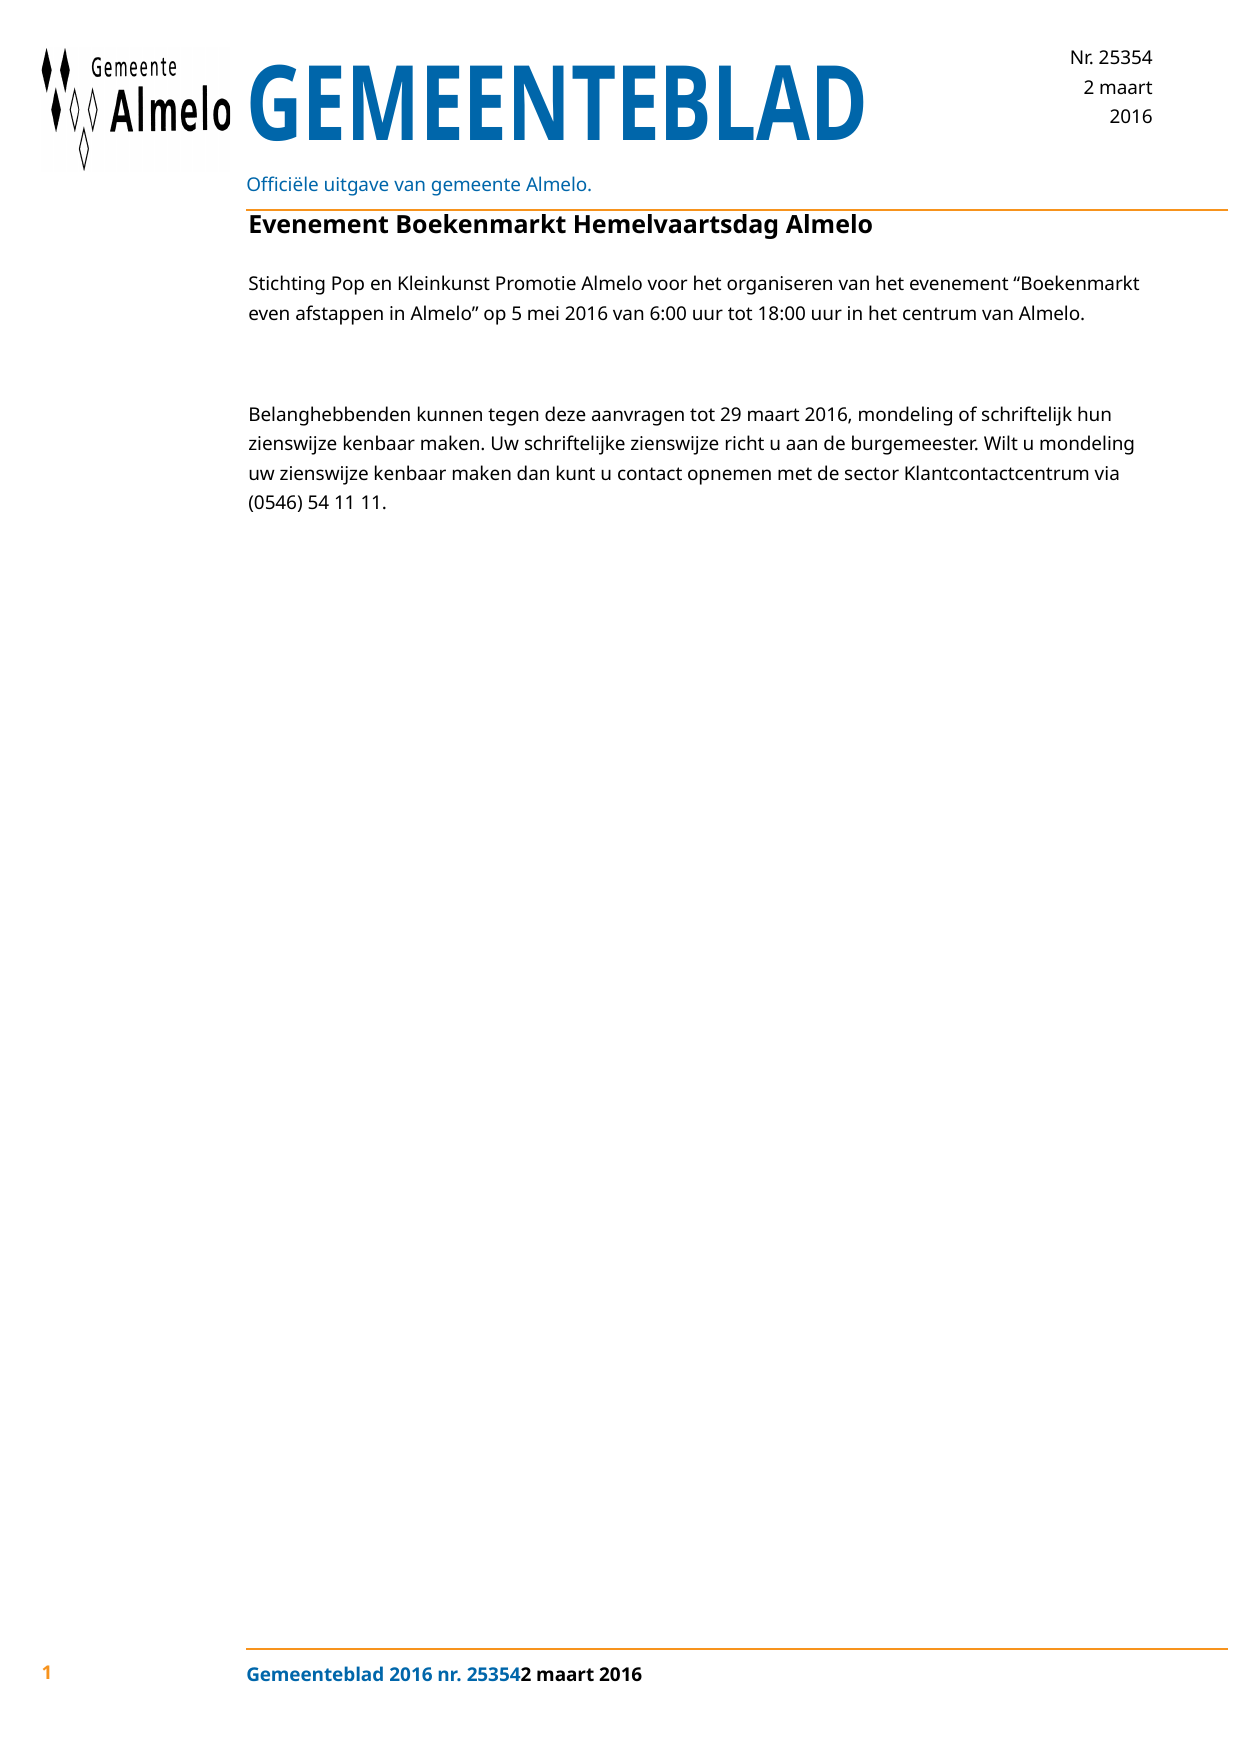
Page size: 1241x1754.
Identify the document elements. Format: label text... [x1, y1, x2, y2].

picture [41, 47, 231, 172]
text Evenement Boekenmarkt Hemelvaartsdag Almelo [248, 211, 1152, 241]
text Stichting Pop en Kleinkunst Promotie Almelo voor het organiseren van het evenement “Boekenmarkt even afstappen in Almelo” op 5 mei 2016 van 6:00 uur tot 18:00 uur in het centrum van Almelo. [248, 270, 1152, 326]
text Belanghebbenden kunnen tegen deze aanvragen tot 29 maart 2016, mondeling of schriftelijk hun zienswijze kenbaar maken. Uw schriftelijke zienswijze richt u aan de burgemeester. Wilt u mondeling uw zienswijze kenbaar maken dan kunt u contact opnemen met de sector Klantcontactcentrum via (0546) 54 11 11. [248, 401, 1152, 515]
